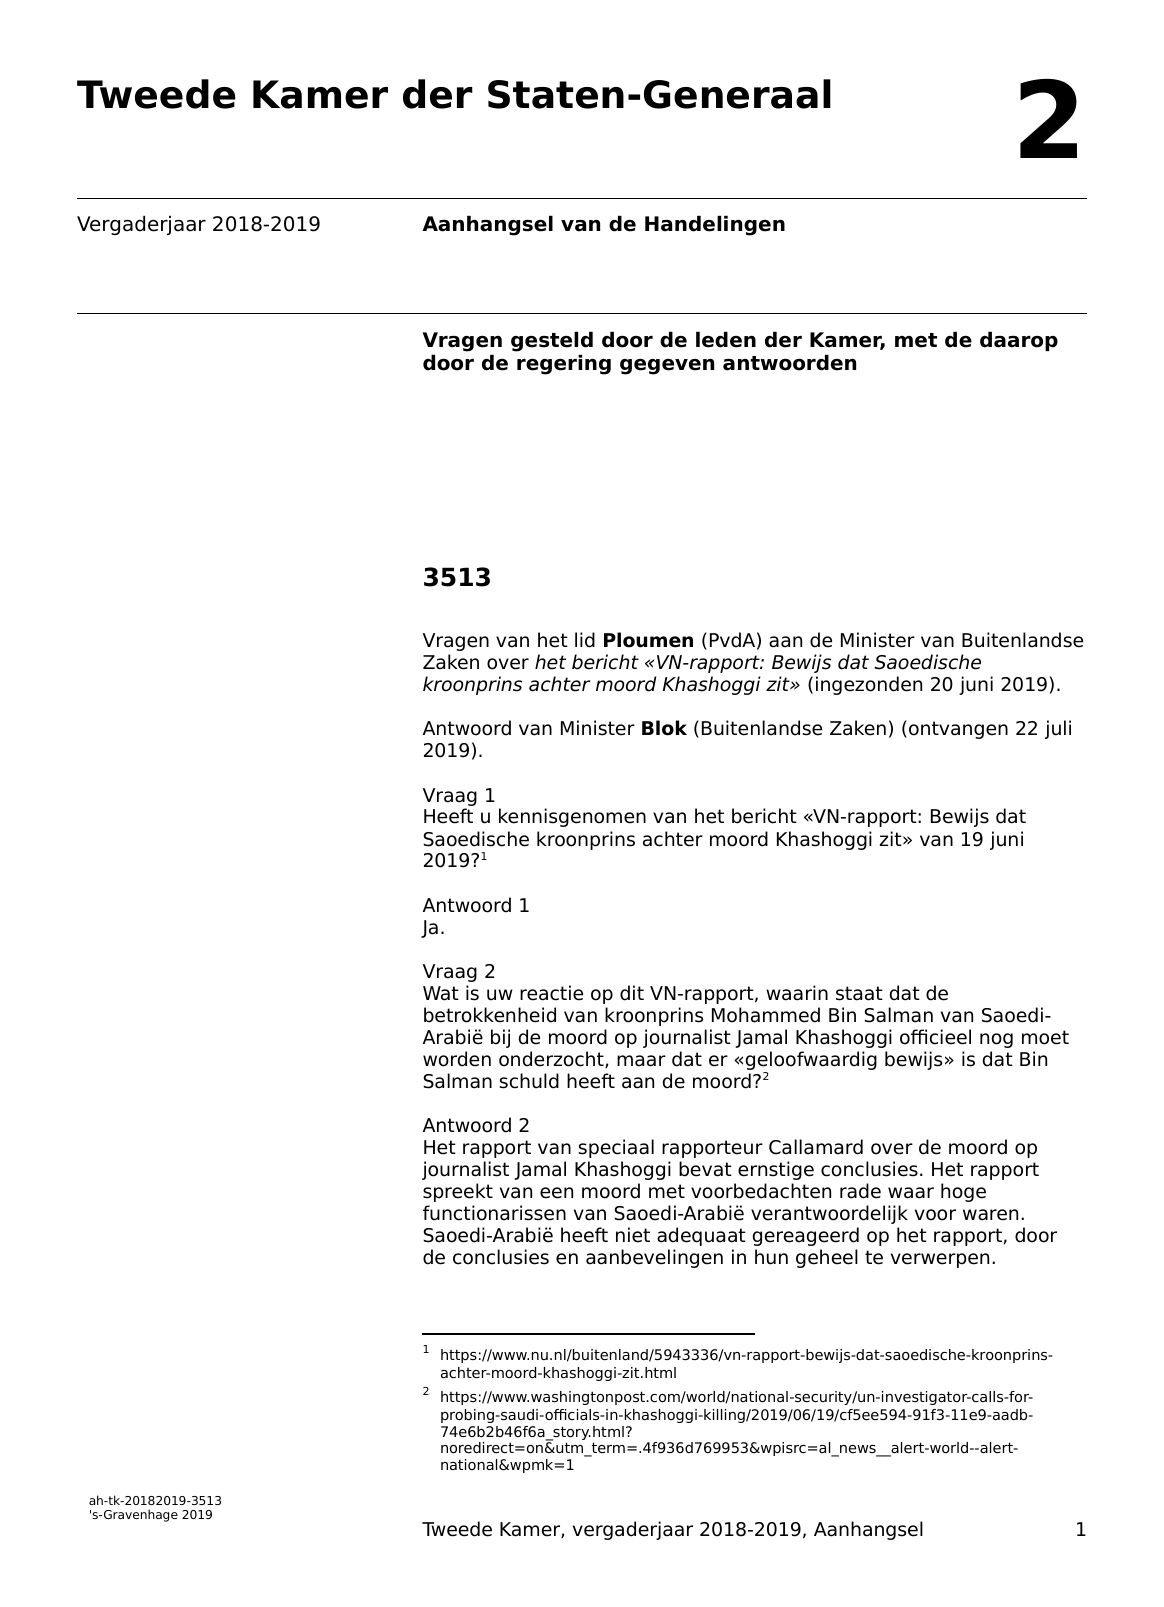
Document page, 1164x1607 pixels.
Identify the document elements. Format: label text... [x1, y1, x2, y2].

text Vraag 2 [422, 961, 1087, 983]
text https://www.washingtonpost.com/world/national-security/un-investigator-calls-for-probing-saudi-officials-in-khashoggi-killing/2019/06/19/cf5ee594-91f3-11e9-aadb-74e6b2b46f6a_story.html?noredirect=on&utm_term=.4f936d769953&wpisrc=al_news__alert-world--alert-national&wpmk=1 [422, 1385, 1087, 1474]
text https://www.nu.nl/buitenland/5943336/vn-rapport-bewijs-dat-saoedische-kroonprins-achter-moord-khashoggi-zit.html [422, 1343, 1087, 1382]
text Vraag 1 [422, 784, 1087, 806]
text Wat is uw reactie op dit VN-rapport, waarin staat dat de betrokkenheid van kroonprins Mohammed Bin Salman van Saoedi-Arabië bij de moord op journalist Jamal Khashoggi officieel nog moet worden onderzocht, maar dat er «geloofwaardig bewijs» is dat Bin Salman schuld heeft aan de moord? [422, 983, 1087, 1093]
text Antwoord 2 [422, 1115, 1087, 1137]
text 3513 [422, 563, 1087, 592]
text 's-Gravenhage 2019 [88, 1508, 323, 1522]
text Heeft u kennisgenomen van het bericht «VN-rapport: Bewijs dat Saoedische kroonprins achter moord Khashoggi zit» van 19 juni 2019? [422, 806, 1087, 872]
text Antwoord 1 [422, 894, 1087, 917]
table_header Tweede Kamer der Staten-Generaal [77, 59, 886, 198]
table_cell Vergaderjaar 2018-2019 [77, 199, 422, 313]
text Vragen van het lid Ploumen (PvdA) aan de Minister van Buitenlandse Zaken over het bericht «VN-rapport: Bewijs dat Saoedische kroonprins achter moord Khashoggi zit» (ingezonden 20 juni 2019). [422, 630, 1087, 696]
table_cell Vragen gesteld door de leden der Kamer, met de daarop door de regering gegeven antwoorden [422, 314, 1087, 375]
table_header 2 [886, 59, 1087, 198]
table_cell Aanhangsel van de Handelingen [422, 199, 1087, 313]
text ah-tk-20182019-3513 [88, 1494, 323, 1508]
table_cell [77, 314, 422, 375]
text Het rapport van speciaal rapporteur Callamard over de moord op journalist Jamal Khashoggi bevat ernstige conclusies. Het rapport spreekt van een moord met voorbedachten rade waar hoge functionarissen van Saoedi-Arabië verantwoordelijk voor waren. Saoedi-Arabië heeft niet adequaat gereageerd op het rapport, door de conclusies en aanbevelingen in hun geheel te verwerpen. [422, 1137, 1087, 1269]
text Ja. [422, 917, 1087, 938]
text Antwoord van Minister Blok (Buitenlandse Zaken) (ontvangen 22 juli 2019). [422, 718, 1087, 762]
